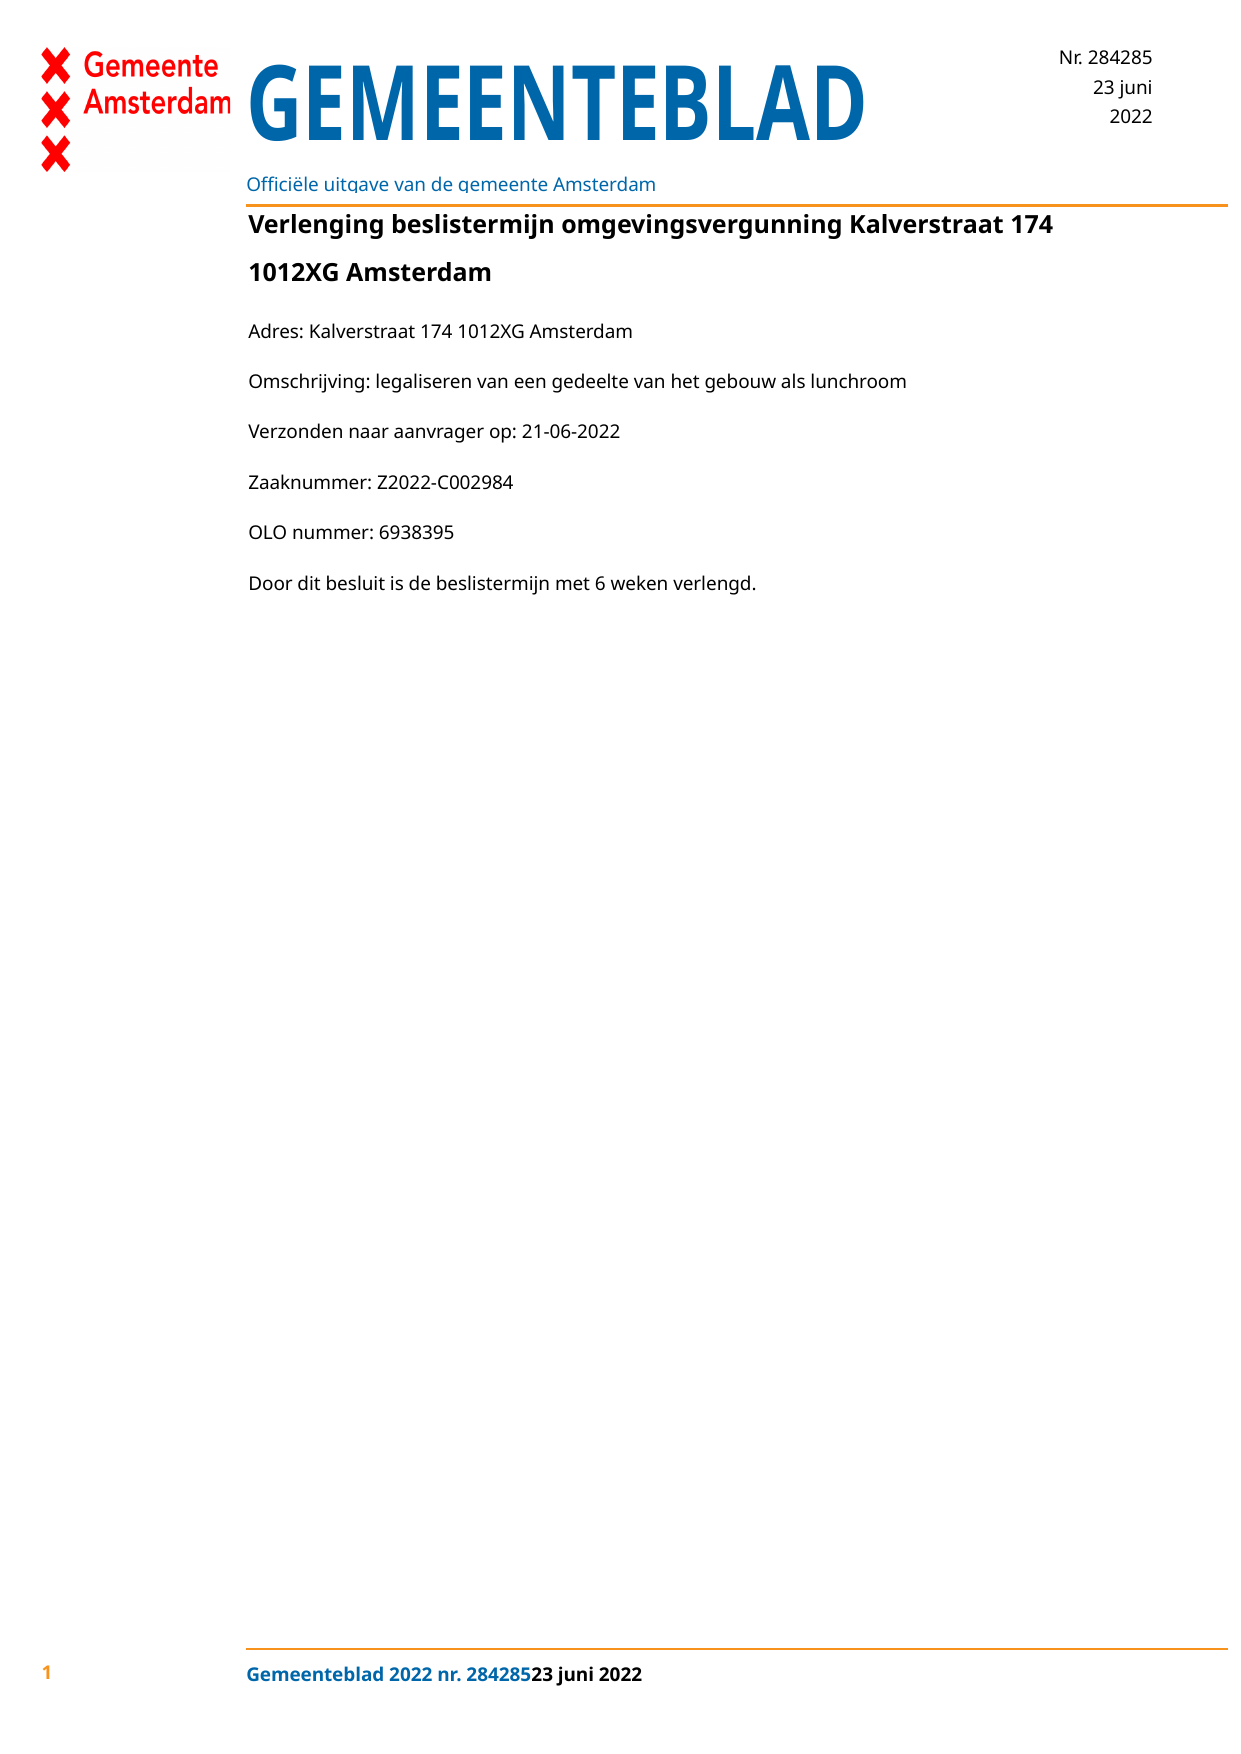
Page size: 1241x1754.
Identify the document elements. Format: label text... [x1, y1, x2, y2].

text Adres: Kalverstraat 174 1012XG Amsterdam [248, 318, 1152, 344]
text Omschrijving: legaliseren van een gedeelte van het gebouw als lunchroom [248, 368, 1152, 394]
text Zaaknummer: Z2022-C002984 [248, 469, 1152, 495]
text OLO nummer: 6938395 [248, 519, 1152, 545]
text Verzonden naar aanvrager op: 21-06-2022 [248, 419, 1152, 444]
text Door dit besluit is de beslistermijn met 6 weken verlengd. [248, 570, 1152, 596]
picture [41, 47, 231, 172]
text Verlenging beslistermijn omgevingsvergunning Kalverstraat 174 1012XG Amsterdam [248, 207, 1152, 288]
